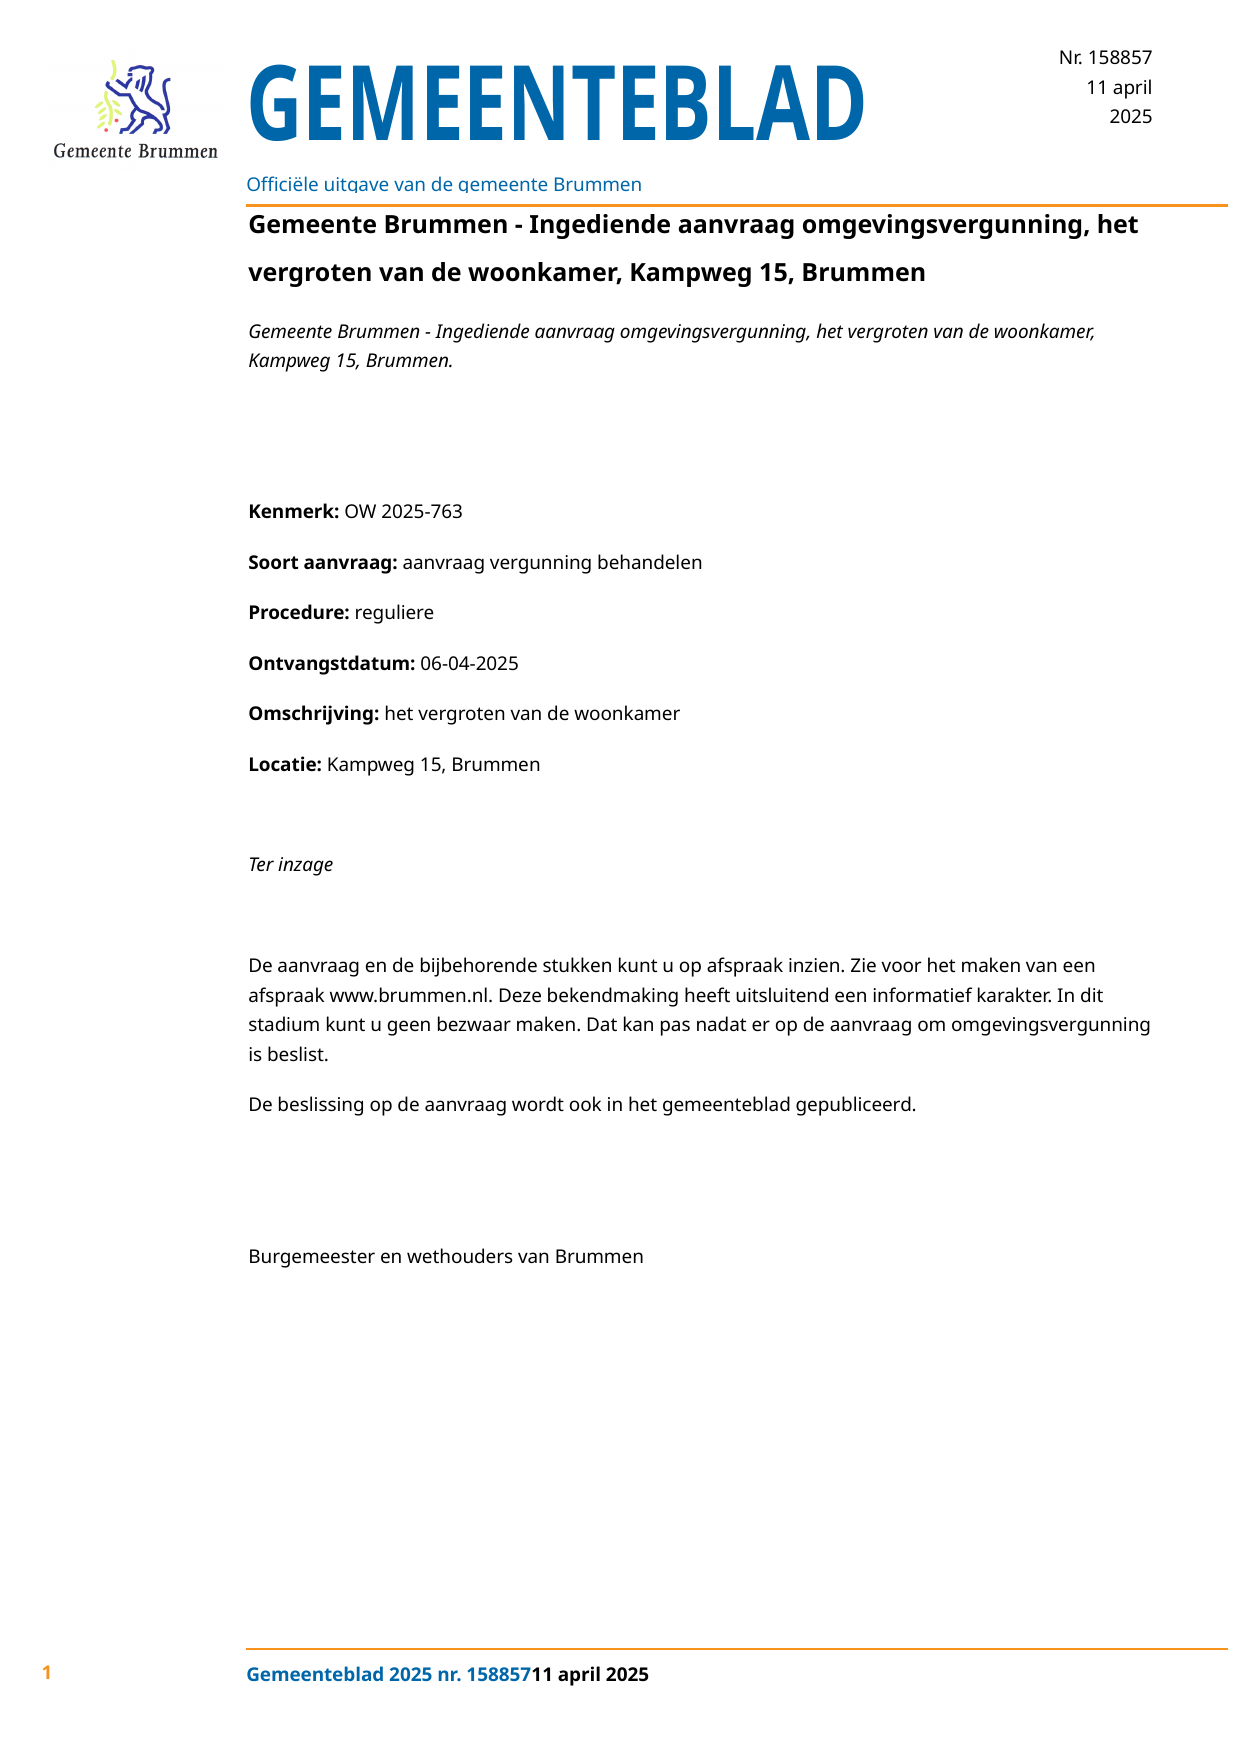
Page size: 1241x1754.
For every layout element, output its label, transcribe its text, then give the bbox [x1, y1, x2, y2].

text Kenmerk: OW 2025-763 [248, 499, 1152, 524]
picture [41, 47, 231, 172]
text De beslissing op de aanvraag wordt ook in het gemeenteblad gepubliceerd. [248, 1092, 1152, 1117]
text De aanvraag en de bijbehorende stukken kunt u op afspraak inzien. Zie voor het maken van een afspraak www.brummen.nl. Deze bekendmaking heeft uitsluitend een informatief karakter. In dit stadium kunt u geen bezwaar maken. Dat kan pas nadat er op de aanvraag om omgevingsvergunning is beslist. [248, 952, 1152, 1067]
text Gemeente Brummen - Ingediende aanvraag omgevingsvergunning, het vergroten van de woonkamer, Kampweg 15, Brummen [248, 207, 1152, 288]
text Burgemeester en wethouders van Brummen [248, 1243, 1152, 1269]
text Locatie: Kampweg 15, Brummen [248, 751, 1152, 777]
text Omschrijving: het vergroten van de woonkamer [248, 700, 1152, 726]
text Ter inzage [248, 852, 1152, 877]
text Procedure: reguliere [248, 599, 1152, 625]
text Ontvangstdatum: 06-04-2025 [248, 650, 1152, 676]
text Soort aanvraag: aanvraag vergunning behandelen [248, 549, 1152, 575]
text Gemeente Brummen - Ingediende aanvraag omgevingsvergunning, het vergroten van de woonkamer, Kampweg 15, Brummen. [248, 318, 1152, 373]
